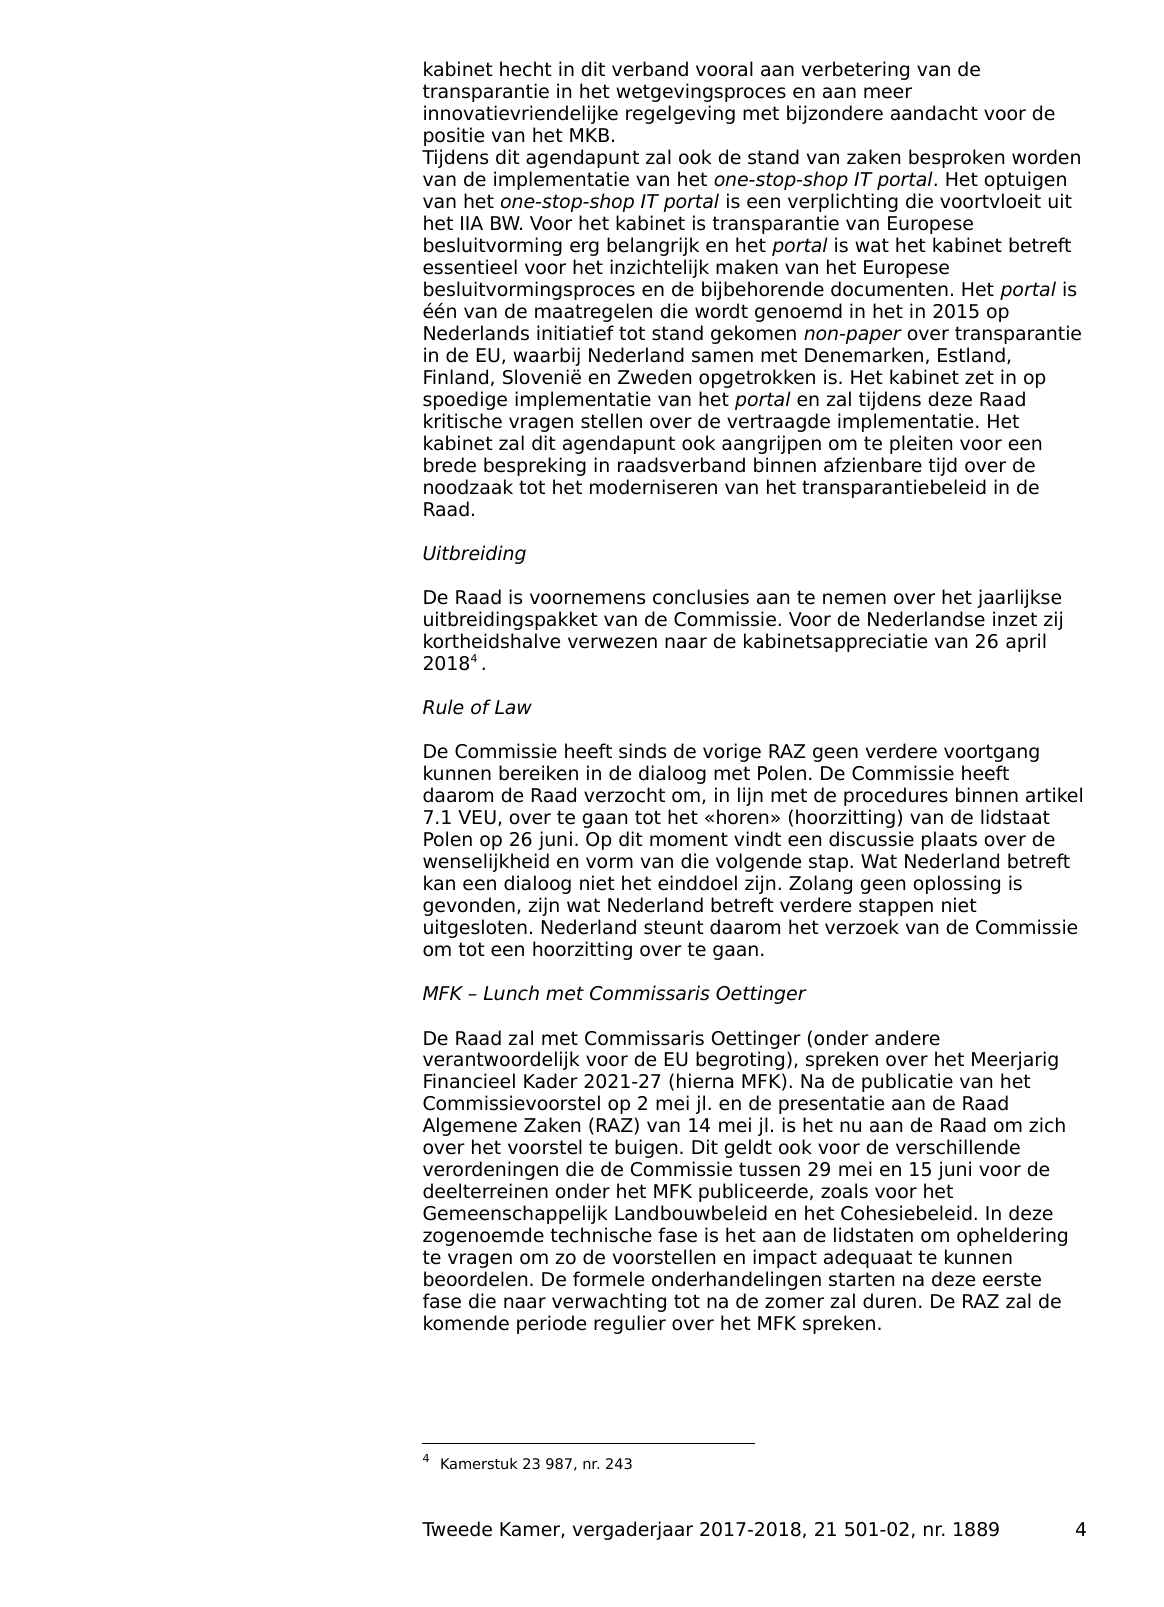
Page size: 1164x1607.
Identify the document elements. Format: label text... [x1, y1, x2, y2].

text De Raad is voornemens conclusies aan te nemen over het jaarlijkse uitbreidingspakket van de Commissie. Voor de Nederlandse inzet zij kortheidshalve verwezen naar de kabinetsappreciatie van 26 april 2018. [422, 587, 1087, 675]
subtitle Uitbreiding [422, 543, 1087, 565]
text De Commissie heeft sinds de vorige RAZ geen verdere voortgang kunnen bereiken in de dialoog met Polen. De Commissie heeft daarom de Raad verzocht om, in lijn met de procedures binnen artikel 7.1 VEU, over te gaan tot het «horen» (hoorzitting) van de lidstaat Polen op 26 juni. Op dit moment vindt een discussie plaats over de wenselijkheid en vorm van die volgende stap. Wat Nederland betreft kan een dialoog niet het einddoel zijn. Zolang geen oplossing is gevonden, zijn wat Nederland betreft verdere stappen niet uitgesloten. Nederland steunt daarom het verzoek van de Commissie om tot een hoorzitting over te gaan. [422, 741, 1087, 961]
subtitle Rule of Law [422, 697, 1087, 719]
text kabinet hecht in dit verband vooral aan verbetering van de transparantie in het wetgevingsproces en aan meer innovatievriendelijke regelgeving met bijzondere aandacht voor de positie van het MKB. [422, 59, 1087, 147]
text De Raad zal met Commissaris Oettinger (onder andere verantwoordelijk voor de EU begroting), spreken over het Meerjarig Financieel Kader 2021-27 (hierna MFK). Na de publicatie van het Commissievoorstel op 2 mei jl. en de presentatie aan de Raad Algemene Zaken (RAZ) van 14 mei jl. is het nu aan de Raad om zich over het voorstel te buigen. Dit geldt ook voor de verschillende verordeningen die de Commissie tussen 29 mei en 15 juni voor de deelterreinen onder het MFK publiceerde, zoals voor het Gemeenschappelijk Landbouwbeleid en het Cohesiebeleid. In deze zogenoemde technische fase is het aan de lidstaten om opheldering te vragen om zo de voorstellen en impact adequaat te kunnen beoordelen. De formele onderhandelingen starten na deze eerste fase die naar verwachting tot na de zomer zal duren. De RAZ zal de komende periode regulier over het MFK spreken. [422, 1027, 1087, 1335]
text Kamerstuk 23 987, nr. 243 [422, 1452, 1087, 1474]
subtitle MFK – Lunch met Commissaris Oettinger [422, 983, 1087, 1005]
text Tijdens dit agendapunt zal ook de stand van zaken besproken worden van de implementatie van het one-stop-shop IT portal. Het optuigen van het one-stop-shop IT portal is een verplichting die voortvloeit uit het IIA BW. Voor het kabinet is transparantie van Europese besluitvorming erg belangrijk en het portal is wat het kabinet betreft essentieel voor het inzichtelijk maken van het Europese besluitvormingsproces en de bijbehorende documenten. Het portal is één van de maatregelen die wordt genoemd in het in 2015 op Nederlands initiatief tot stand gekomen non-paper over transparantie in de EU, waarbij Nederland samen met Denemarken, Estland, Finland, Slovenië en Zweden opgetrokken is. Het kabinet zet in op spoedige implementatie van het portal en zal tijdens deze Raad kritische vragen stellen over de vertraagde implementatie. Het kabinet zal dit agendapunt ook aangrijpen om te pleiten voor een brede bespreking in raadsverband binnen afzienbare tijd over de noodzaak tot het moderniseren van het transparantiebeleid in de Raad. [422, 147, 1087, 521]
